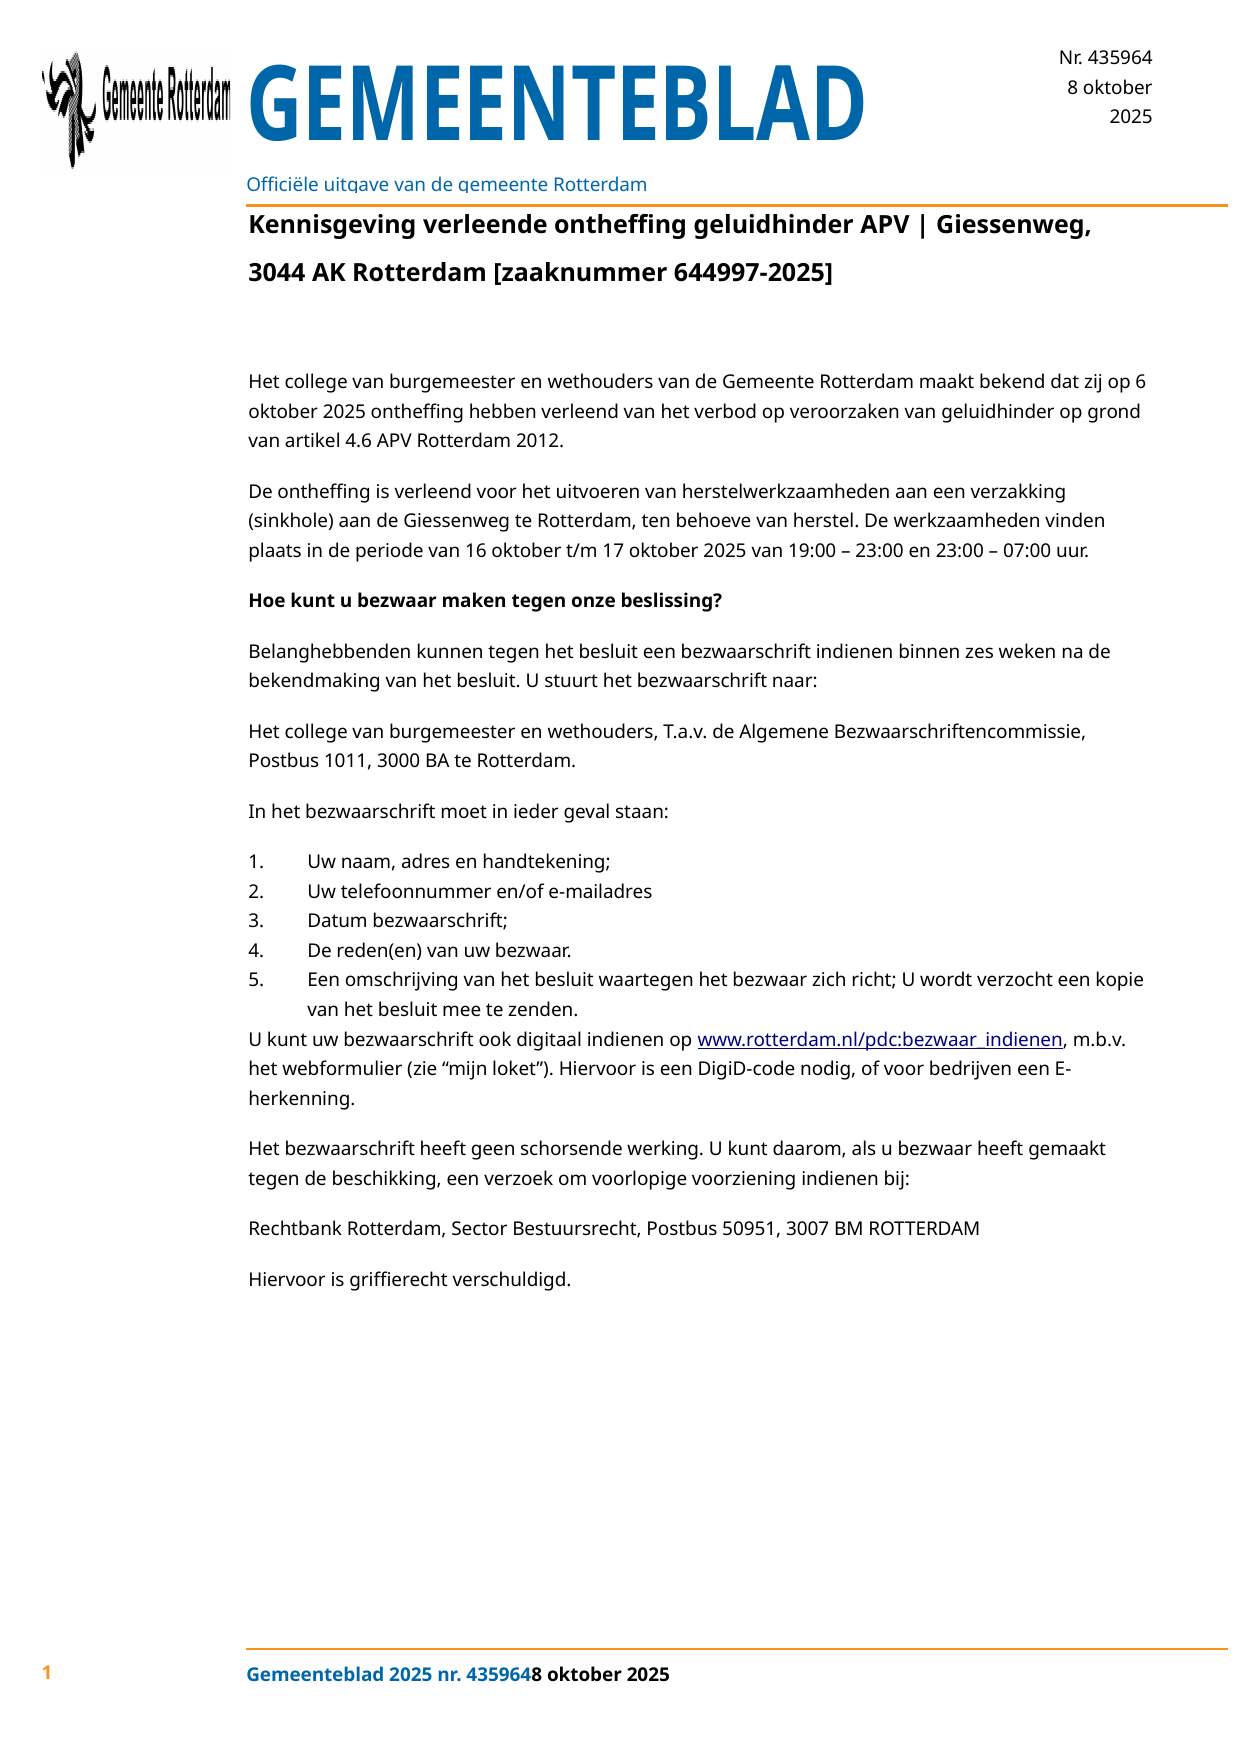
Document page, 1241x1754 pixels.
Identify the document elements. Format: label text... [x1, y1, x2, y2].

text Rechtbank Rotterdam, Sector Bestuursrecht, Postbus 50951, 3007 BM ROTTERDAM [248, 1215, 1152, 1241]
text De ontheffing is verleend voor het uitvoeren van herstelwerkzaamheden aan een verzakking (sinkhole) aan de Giessenweg te Rotterdam, ten behoeve van herstel. De werkzaamheden vinden plaats in de periode van 16 oktober t/m 17 oktober 2025 van 19:00 – 23:00 en 23:00 – 07:00 uur. [248, 478, 1152, 563]
list De reden(en) van uw bezwaar. [248, 937, 1152, 963]
list Een omschrijving van het besluit waartegen het bezwaar zich richt; U wordt verzocht een kopie van het besluit mee te zenden. [248, 967, 1152, 1022]
list Uw telefoonnummer en/of e-mailadres [248, 878, 1152, 904]
picture [41, 47, 231, 172]
text Kennisgeving verleende ontheffing geluidhinder APV | Giessenweg, 3044 AK Rotterdam [zaaknummer 644997-2025] [248, 207, 1152, 288]
text Hoe kunt u bezwaar maken tegen onze beslissing? [248, 587, 1152, 613]
text Hiervoor is griffierecht verschuldigd. [248, 1266, 1152, 1292]
list Datum bezwaarschrift; [248, 907, 1152, 933]
text In het bezwaarschrift moet in ieder geval staan: [248, 798, 1152, 824]
text Het college van burgemeester en wethouders van de Gemeente Rotterdam maakt bekend dat zij op 6 oktober 2025 ontheffing hebben verleend van het verbod op veroorzaken van geluidhinder op grond van artikel 4.6 APV Rotterdam 2012. [248, 368, 1152, 453]
text Het bezwaarschrift heeft geen schorsende werking. U kunt daarom, als u bezwaar heeft gemaakt tegen de beschikking, een verzoek om voorlopige voorziening indienen bij: [248, 1135, 1152, 1191]
text Belanghebbenden kunnen tegen het besluit een bezwaarschrift indienen binnen zes weken na de bekendmaking van het besluit. U stuurt het bezwaarschrift naar: [248, 638, 1152, 693]
text U kunt uw bezwaarschrift ook digitaal indienen op www.rotterdam.nl/pdc:bezwaar_indienen, m.b.v. het webformulier (zie “mijn loket”). Hiervoor is een DigiD-code nodig, of voor bedrijven een E-herkenning. [248, 1026, 1152, 1111]
list Uw naam, adres en handtekening; [248, 848, 1152, 874]
text Het college van burgemeester en wethouders, T.a.v. de Algemene Bezwaarschriftencommissie, Postbus 1011, 3000 BA te Rotterdam. [248, 718, 1152, 773]
